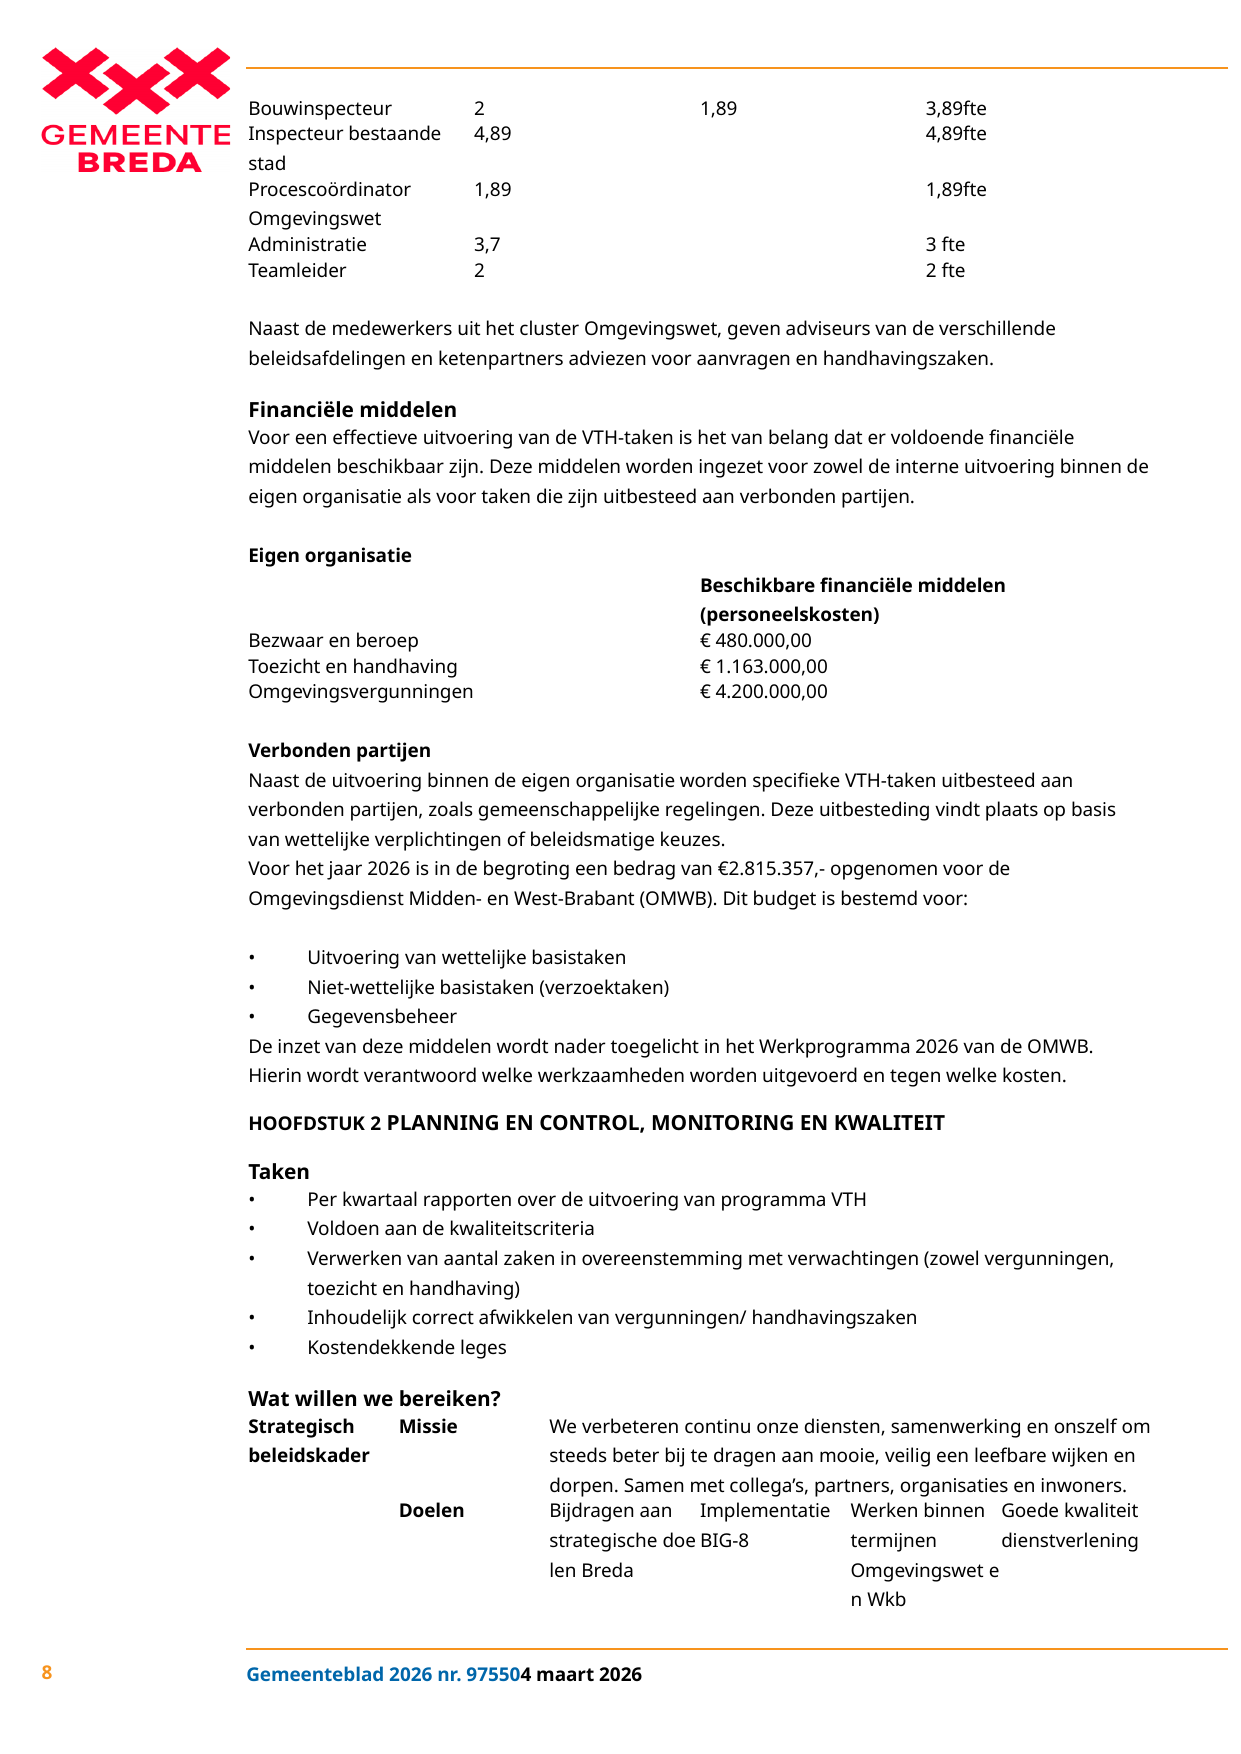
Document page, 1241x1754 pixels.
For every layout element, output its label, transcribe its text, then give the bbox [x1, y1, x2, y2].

list Niet-wettelijke basistaken (verzoektaken) [248, 974, 1152, 999]
table_header We verbeteren continu onze diensten, samenwerking en onszelf om steeds beter bij te dragen aan mooie, veilig een leefbare wijken en dorpen. Samen met collega’s, partners, organisaties en inwoners. [549, 1413, 1152, 1498]
table_cell Doelen [399, 1498, 549, 1612]
text Naast de medewerkers uit het cluster Omgevingswet, geven adviseurs van de verschillende beleidsafdelingen en ketenpartners adviezen voor aanvragen en handhavingszaken. [248, 315, 1152, 371]
text De inzet van deze middelen wordt nader toegelicht in het Werkprogramma 2026 van de OMWB. Hierin wordt verantwoord welke werkzaamheden worden uitgevoerd en tegen welke kosten. [248, 1033, 1152, 1088]
text Eigen organisatie [248, 542, 1152, 568]
list Uitvoering van wettelijke basistaken [248, 944, 1152, 970]
table_cell 3,89fte [926, 95, 1152, 121]
table_cell € 1.163.000,00 [700, 653, 1152, 679]
table_cell 3,7 [474, 231, 700, 257]
list Gegevensbeheer [248, 1003, 1152, 1029]
list Inhoudelijk correct afwikkelen van vergunningen/ handhavingszaken [248, 1304, 1152, 1330]
table_cell Werken binnen termijnen Omgevingswet en Wkb [850, 1498, 1001, 1612]
text Taken [248, 1157, 1152, 1186]
table_cell € 480.000,00 [700, 627, 1152, 653]
text Voor het jaar 2026 is in de begroting een bedrag van €2.815.357,- opgenomen voor de Omgevingsdienst Midden- en West-Brabant (OMWB). Dit budget is bestemd voor: [248, 856, 1152, 911]
text Wat willen we bereiken? [248, 1384, 1152, 1413]
table_cell 4,89 [474, 121, 700, 176]
table_cell Administratie [248, 231, 474, 257]
table_cell Teamleider [248, 257, 474, 283]
table_header Strategisch beleidskader [248, 1413, 398, 1612]
text Financiële middelen [248, 395, 1152, 424]
table_cell Procescoördinator Omgevingswet [248, 176, 474, 231]
table_cell € 4.200.000,00 [700, 679, 1152, 704]
table_cell 1,89 [700, 95, 926, 121]
table_cell 3 fte [926, 231, 1152, 257]
table_cell Implementatie BIG-8 [700, 1498, 850, 1612]
table_cell Goede kwaliteit dienstverlening [1001, 1498, 1152, 1612]
table_cell Toezicht en handhaving [248, 653, 700, 679]
table_cell 1,89 [474, 176, 700, 231]
table_cell 2 [474, 257, 700, 283]
table_cell Bezwaar en beroep [248, 627, 700, 653]
list Voldoen aan de kwaliteitscriteria [248, 1216, 1152, 1241]
table_header [248, 572, 700, 627]
table_cell 1,89fte [926, 176, 1152, 231]
list Per kwartaal rapporten over de uitvoering van programma VTH [248, 1186, 1152, 1212]
table_cell [700, 257, 926, 283]
table_cell Inspecteur bestaande stad [248, 121, 474, 176]
text Voor een effectieve uitvoering van de VTH-taken is het van belang dat er voldoende financiële middelen beschikbaar zijn. Deze middelen worden ingezet voor zowel de interne uitvoering binnen de eigen organisatie als voor taken die zijn uitbesteed aan verbonden partijen. [248, 424, 1152, 509]
text Naast de uitvoering binnen de eigen organisatie worden specifieke VTH-taken uitbesteed aan verbonden partijen, zoals gemeenschappelijke regelingen. Deze uitbesteding vindt plaats op basis van wettelijke verplichtingen of beleidsmatige keuzes. [248, 767, 1152, 852]
table_cell 2 fte [926, 257, 1152, 283]
table_header Missie [399, 1413, 549, 1498]
table_header Beschikbare financiële middelen (personeelskosten) [700, 572, 1152, 627]
table_cell Bouwinspecteur [248, 95, 474, 121]
table_cell [700, 231, 926, 257]
list Kostendekkende leges [248, 1334, 1152, 1359]
table_cell Omgevingsvergunningen [248, 679, 700, 704]
table_cell [700, 121, 926, 176]
table_cell [700, 176, 926, 231]
table_cell 2 [474, 95, 700, 121]
table_cell 4,89fte [926, 121, 1152, 176]
text Verbonden partijen [248, 737, 1152, 763]
table_cell Bijdragen aan strategische doelen Breda [549, 1498, 700, 1612]
text HOOFDSTUK 2 PLANNING EN CONTROL, MONITORING EN KWALITEIT [248, 1108, 1152, 1137]
list Verwerken van aantal zaken in overeenstemming met verwachtingen (zowel vergunningen, toezicht en handhaving) [248, 1245, 1152, 1300]
picture [41, 47, 231, 172]
